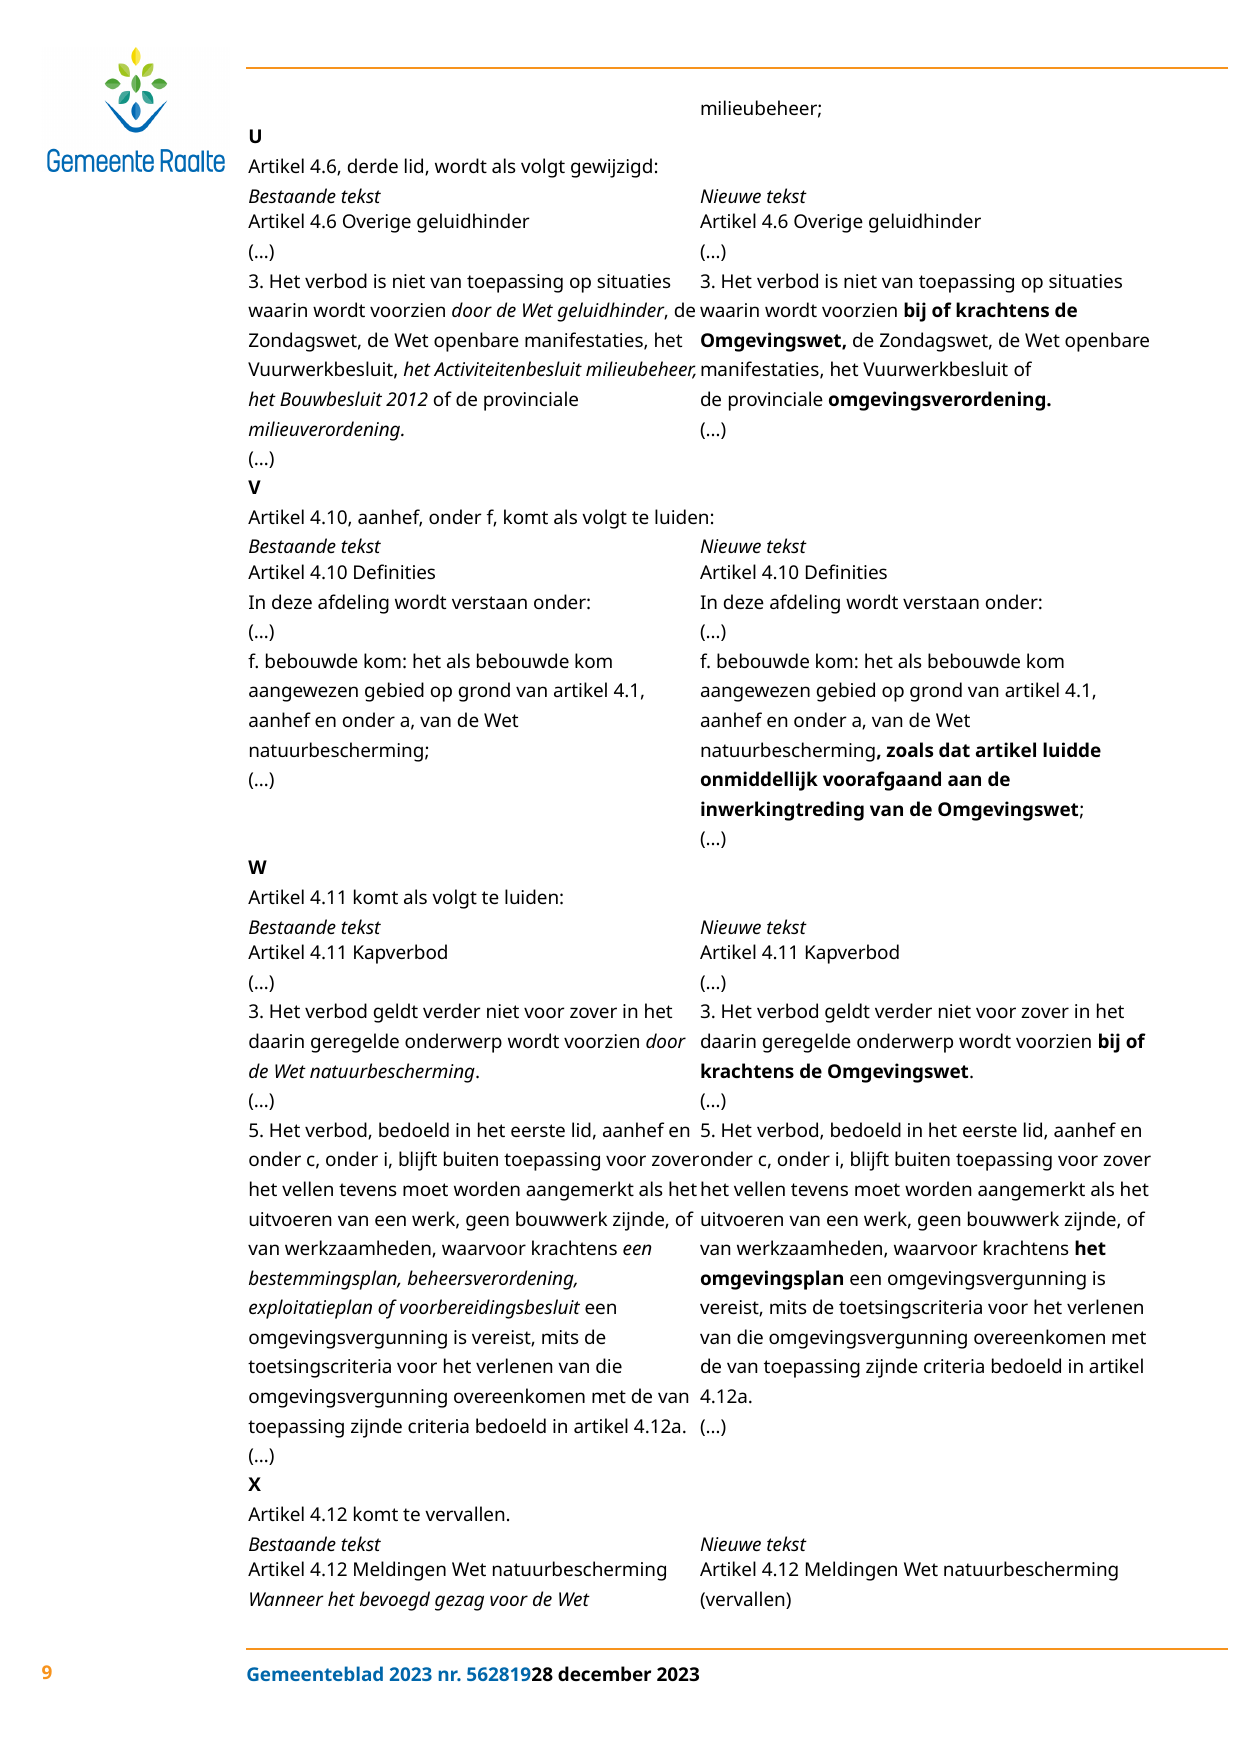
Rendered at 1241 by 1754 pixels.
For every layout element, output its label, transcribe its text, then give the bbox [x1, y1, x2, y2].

table_cell Artikel 4.12 Meldingen Wet natuurbescherming Wanneer het bevoegd gezag voor de Wet [248, 1556, 700, 1612]
text Artikel 4.6, derde lid, wordt als volgt gewijzigd: [248, 153, 1152, 179]
table_cell Artikel 4.6 Overige geluidhinder (…) 3. Het verbod is niet van toepassing op situaties waarin wordt voorzien bij of krachtens de Omgevingswet, de Zondagswet, de Wet openbare manifestaties, het Vuurwerkbesluit of de provinciale omgevingsverordening. (…) [700, 209, 1152, 471]
table_cell Artikel 4.12 Meldingen Wet natuurbescherming (vervallen) [700, 1556, 1152, 1612]
table_cell Artikel 4.11 Kapverbod (…) 3. Het verbod geldt verder niet voor zover in het daarin geregelde onderwerp wordt voorzien door de Wet natuurbescherming. (…) 5. Het verbod, bedoeld in het eerste lid, aanhef en onder c, onder i, blijft buiten toepassing voor zover het vellen tevens moet worden aangemerkt als het uitvoeren van een werk, geen bouwwerk zijnde, of van werkzaamheden, waarvoor krachtens een bestemmingsplan, beheersverordening, exploitatieplan of voorbereidingsbesluit een omgevingsvergunning is vereist, mits de toetsingscriteria voor het verlenen van die omgevingsvergunning overeenkomen met de van toepassing zijnde criteria bedoeld in artikel 4.12a. (…) [248, 940, 700, 1468]
text Artikel 4.12 komt te vervallen. [248, 1501, 1152, 1527]
table_header Nieuwe tekst [700, 914, 1152, 939]
table_cell milieubeheer; [700, 95, 1152, 121]
table_cell Artikel 4.10 Definities In deze afdeling wordt verstaan onder: (…) f. bebouwde kom: het als bebouwde kom aangewezen gebied op grond van artikel 4.1, aanhef en onder a, van de Wet natuurbescherming, zoals dat artikel luidde onmiddellijk voorafgaand aan de inwerkingtreding van de Omgevingswet; (…) [700, 559, 1152, 851]
table_header Bestaande tekst [248, 914, 700, 939]
text V [248, 474, 1152, 500]
table_header Nieuwe tekst [700, 534, 1152, 559]
table_header Nieuwe tekst [700, 183, 1152, 209]
text U [248, 124, 1152, 149]
table_header Nieuwe tekst [700, 1531, 1152, 1556]
table_cell Artikel 4.11 Kapverbod (…) 3. Het verbod geldt verder niet voor zover in het daarin geregelde onderwerp wordt voorzien bij of krachtens de Omgevingswet. (…) 5. Het verbod, bedoeld in het eerste lid, aanhef en onder c, onder i, blijft buiten toepassing voor zover het vellen tevens moet worden aangemerkt als het uitvoeren van een werk, geen bouwwerk zijnde, of van werkzaamheden, waarvoor krachtens het omgevingsplan een omgevingsvergunning is vereist, mits de toetsingscriteria voor het verlenen van die omgevingsvergunning overeenkomen met de van toepassing zijnde criteria bedoeld in artikel 4.12a. (…) [700, 940, 1152, 1468]
table_header Bestaande tekst [248, 1531, 700, 1556]
picture [41, 47, 231, 172]
text Artikel 4.11 komt als volgt te luiden: [248, 884, 1152, 910]
table_header Bestaande tekst [248, 183, 700, 209]
table_header Bestaande tekst [248, 534, 700, 559]
text X [248, 1471, 1152, 1497]
text W [248, 854, 1152, 880]
table_cell Artikel 4.10 Definities In deze afdeling wordt verstaan onder: (…) f. bebouwde kom: het als bebouwde kom aangewezen gebied op grond van artikel 4.1, aanhef en onder a, van de Wet natuurbescherming; (…) [248, 559, 700, 851]
table_cell Artikel 4.6 Overige geluidhinder (…) 3. Het verbod is niet van toepassing op situaties waarin wordt voorzien door de Wet geluidhinder, de Zondagswet, de Wet openbare manifestaties, het Vuurwerkbesluit, het Activiteitenbesluit milieubeheer, het Bouwbesluit 2012 of de provinciale milieuverordening. (…) [248, 209, 700, 471]
text Artikel 4.10, aanhef, onder f, komt als volgt te luiden: [248, 504, 1152, 530]
